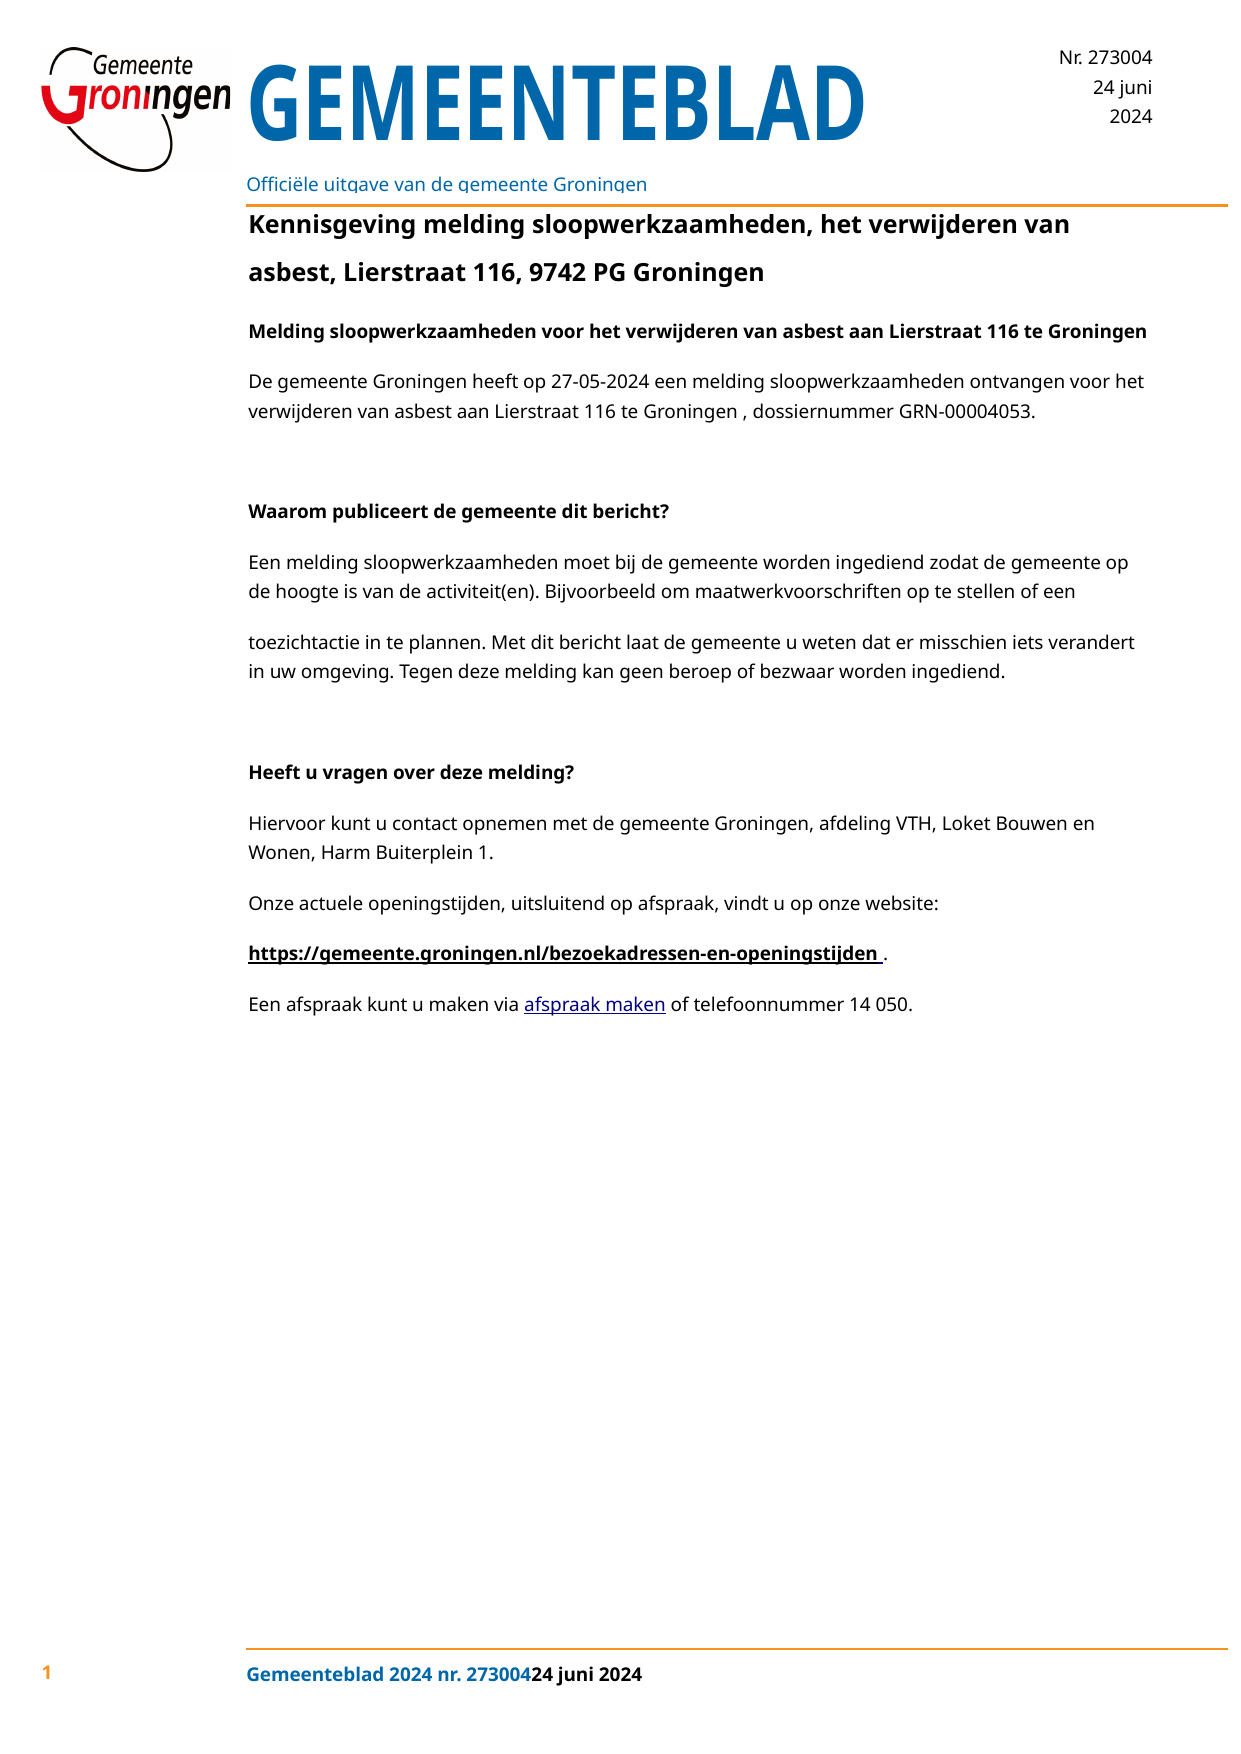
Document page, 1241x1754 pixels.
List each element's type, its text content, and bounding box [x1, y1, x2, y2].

picture [41, 47, 231, 172]
text Een afspraak kunt u maken via afspraak maken of telefoonnummer 14 050. [248, 991, 1152, 1017]
text Kennisgeving melding sloopwerkzaamheden, het verwijderen van asbest, Lierstraat 116, 9742 PG Groningen [248, 207, 1152, 288]
text Melding sloopwerkzaamheden voor het verwijderen van asbest aan Lierstraat 116 te Groningen [248, 318, 1152, 344]
text Onze actuele openingstijden, uitsluitend op afspraak, vindt u op onze website: [248, 890, 1152, 916]
text https://gemeente.groningen.nl/bezoekadressen-en-openingstijden . [248, 940, 1152, 966]
text De gemeente Groningen heeft op 27-05-2024 een melding sloopwerkzaamheden ontvangen voor het verwijderen van asbest aan Lierstraat 116 te Groningen , dossiernummer GRN-00004053. [248, 368, 1152, 424]
text Waarom publiceert de gemeente dit bericht? [248, 499, 1152, 524]
text Heeft u vragen over deze melding? [248, 759, 1152, 785]
text Een melding sloopwerkzaamheden moet bij de gemeente worden ingediend zodat de gemeente op de hoogte is van de activiteit(en). Bijvoorbeeld om maatwerkvoorschriften op te stellen of een [248, 549, 1152, 604]
text Hiervoor kunt u contact opnemen met de gemeente Groningen, afdeling VTH, Loket Bouwen en Wonen, Harm Buiterplein 1. [248, 810, 1152, 865]
text toezichtactie in te plannen. Met dit bericht laat de gemeente u weten dat er misschien iets verandert in uw omgeving. Tegen deze melding kan geen beroep of bezwaar worden ingediend. [248, 629, 1152, 684]
